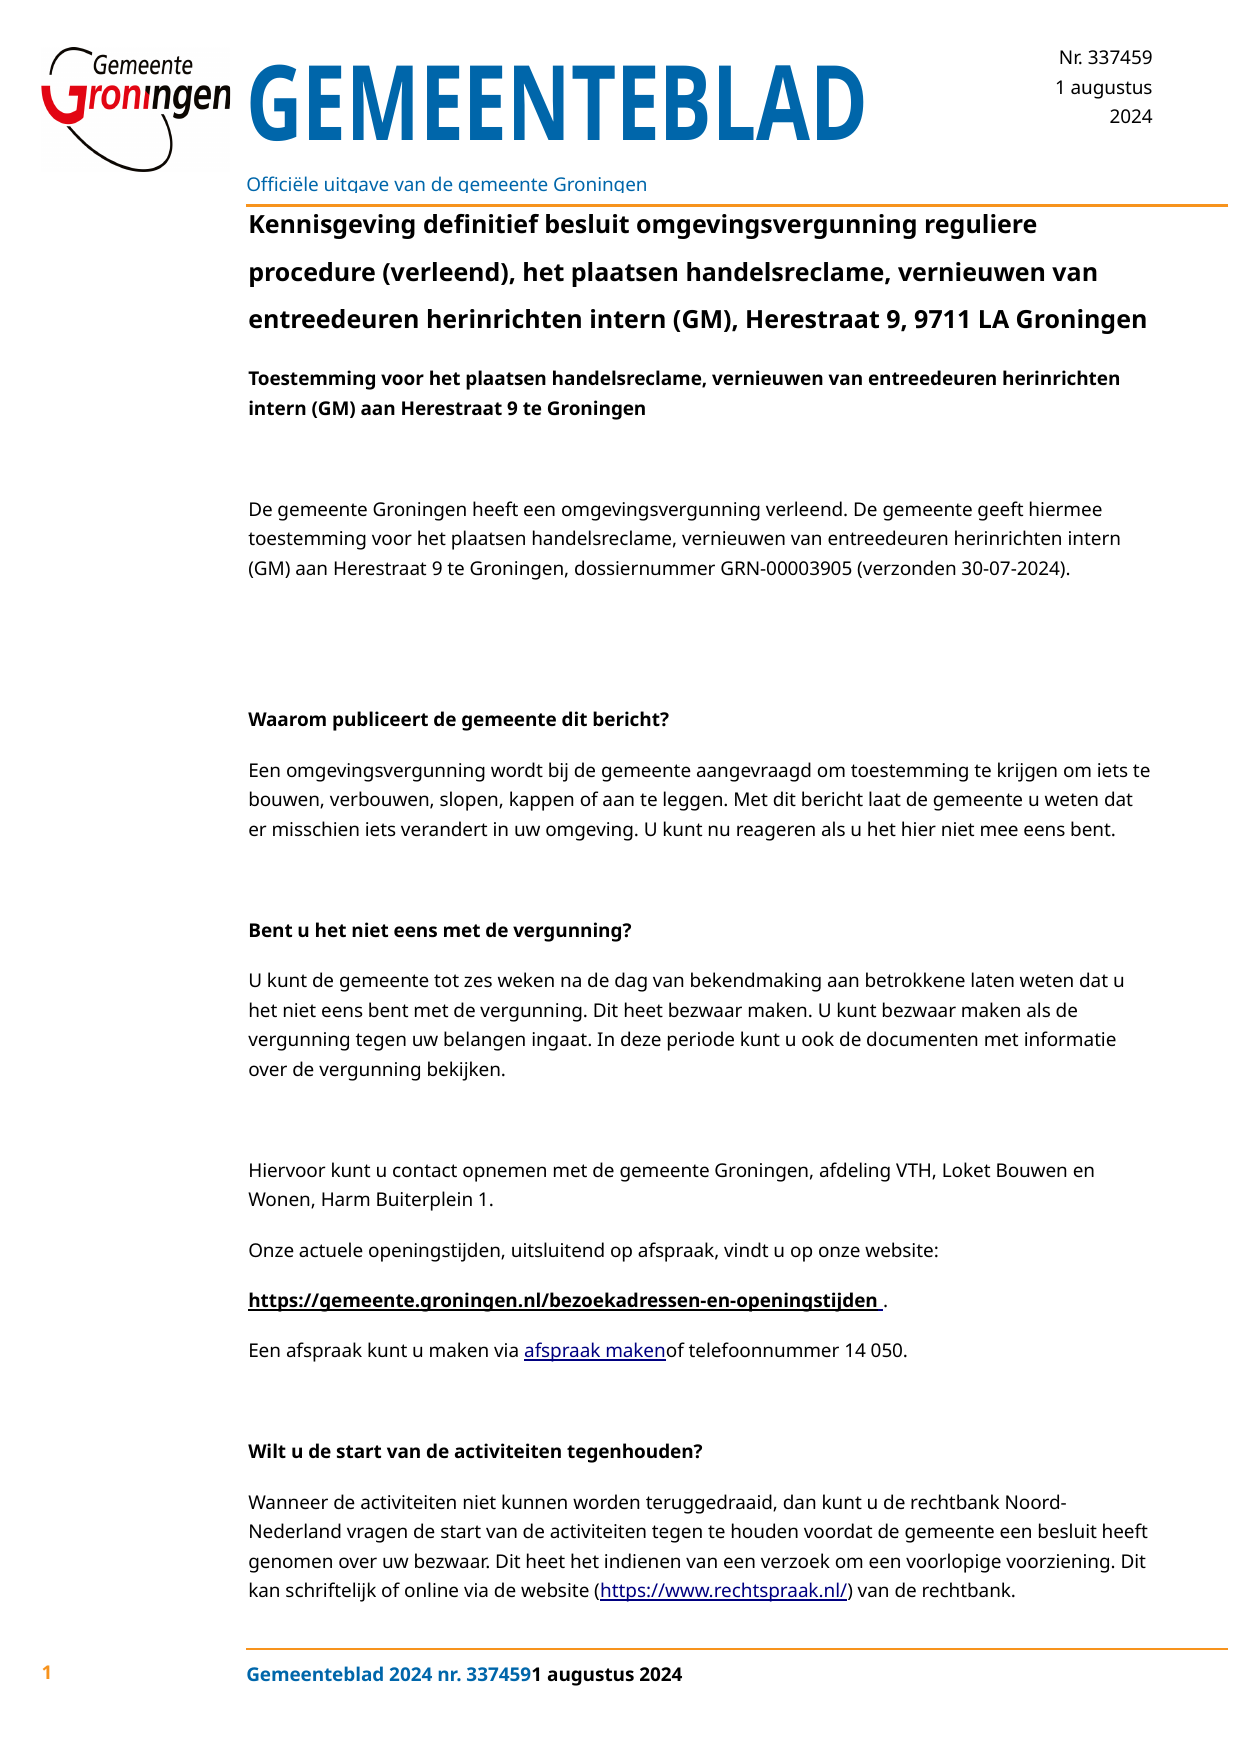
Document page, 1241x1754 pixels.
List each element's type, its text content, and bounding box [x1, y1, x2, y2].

text Kennisgeving definitief besluit omgevingsvergunning reguliere procedure (verleend), het plaatsen handelsreclame, vernieuwen van entreedeuren herinrichten intern (GM), Herestraat 9, 9711 LA Groningen [248, 207, 1152, 336]
text Wanneer de activiteiten niet kunnen worden teruggedraaid, dan kunt u de rechtbank Noord-Nederland vragen de start van de activiteiten tegen te houden voordat de gemeente een besluit heeft genomen over uw bezwaar. Dit heet het indienen van een verzoek om een voorlopige voorziening. Dit kan schriftelijk of online via de website (https://www.rechtspraak.nl/) van de rechtbank. [248, 1489, 1152, 1603]
text Onze actuele openingstijden, uitsluitend op afspraak, vindt u op onze website: [248, 1237, 1152, 1262]
text Een omgevingsvergunning wordt bij de gemeente aangevraagd om toestemming te krijgen om iets te bouwen, verbouwen, slopen, kappen of aan te leggen. Met dit bericht laat de gemeente u weten dat er misschien iets verandert in uw omgeving. U kunt nu reageren als u het hier niet mee eens bent. [248, 757, 1152, 842]
text Toestemming voor het plaatsen handelsreclame, vernieuwen van entreedeuren herinrichten intern (GM) aan Herestraat 9 te Groningen [248, 366, 1152, 421]
text Hiervoor kunt u contact opnemen met de gemeente Groningen, afdeling VTH, Loket Bouwen en Wonen, Harm Buiterplein 1. [248, 1157, 1152, 1212]
text U kunt de gemeente tot zes weken na de dag van bekendmaking aan betrokkene laten weten dat u het niet eens bent met de vergunning. Dit heet bezwaar maken. U kunt bezwaar maken als de vergunning tegen uw belangen ingaat. In deze periode kunt u ook de documenten met informatie over de vergunning bekijken. [248, 967, 1152, 1082]
text Waarom publiceert de gemeente dit bericht? [248, 706, 1152, 732]
picture [41, 47, 231, 172]
text https://gemeente.groningen.nl/bezoekadressen-en-openingstijden . [248, 1287, 1152, 1313]
text Wilt u de start van de activiteiten tegenhouden? [248, 1438, 1152, 1464]
text De gemeente Groningen heeft een omgevingsvergunning verleend. De gemeente geeft hiermee toestemming voor het plaatsen handelsreclame, vernieuwen van entreedeuren herinrichten intern (GM) aan Herestraat 9 te Groningen, dossiernummer GRN-00003905 (verzonden 30-07-2024). [248, 496, 1152, 581]
text Een afspraak kunt u maken via afspraak makenof telefoonnummer 14 050. [248, 1338, 1152, 1363]
text Bent u het niet eens met de vergunning? [248, 917, 1152, 942]
